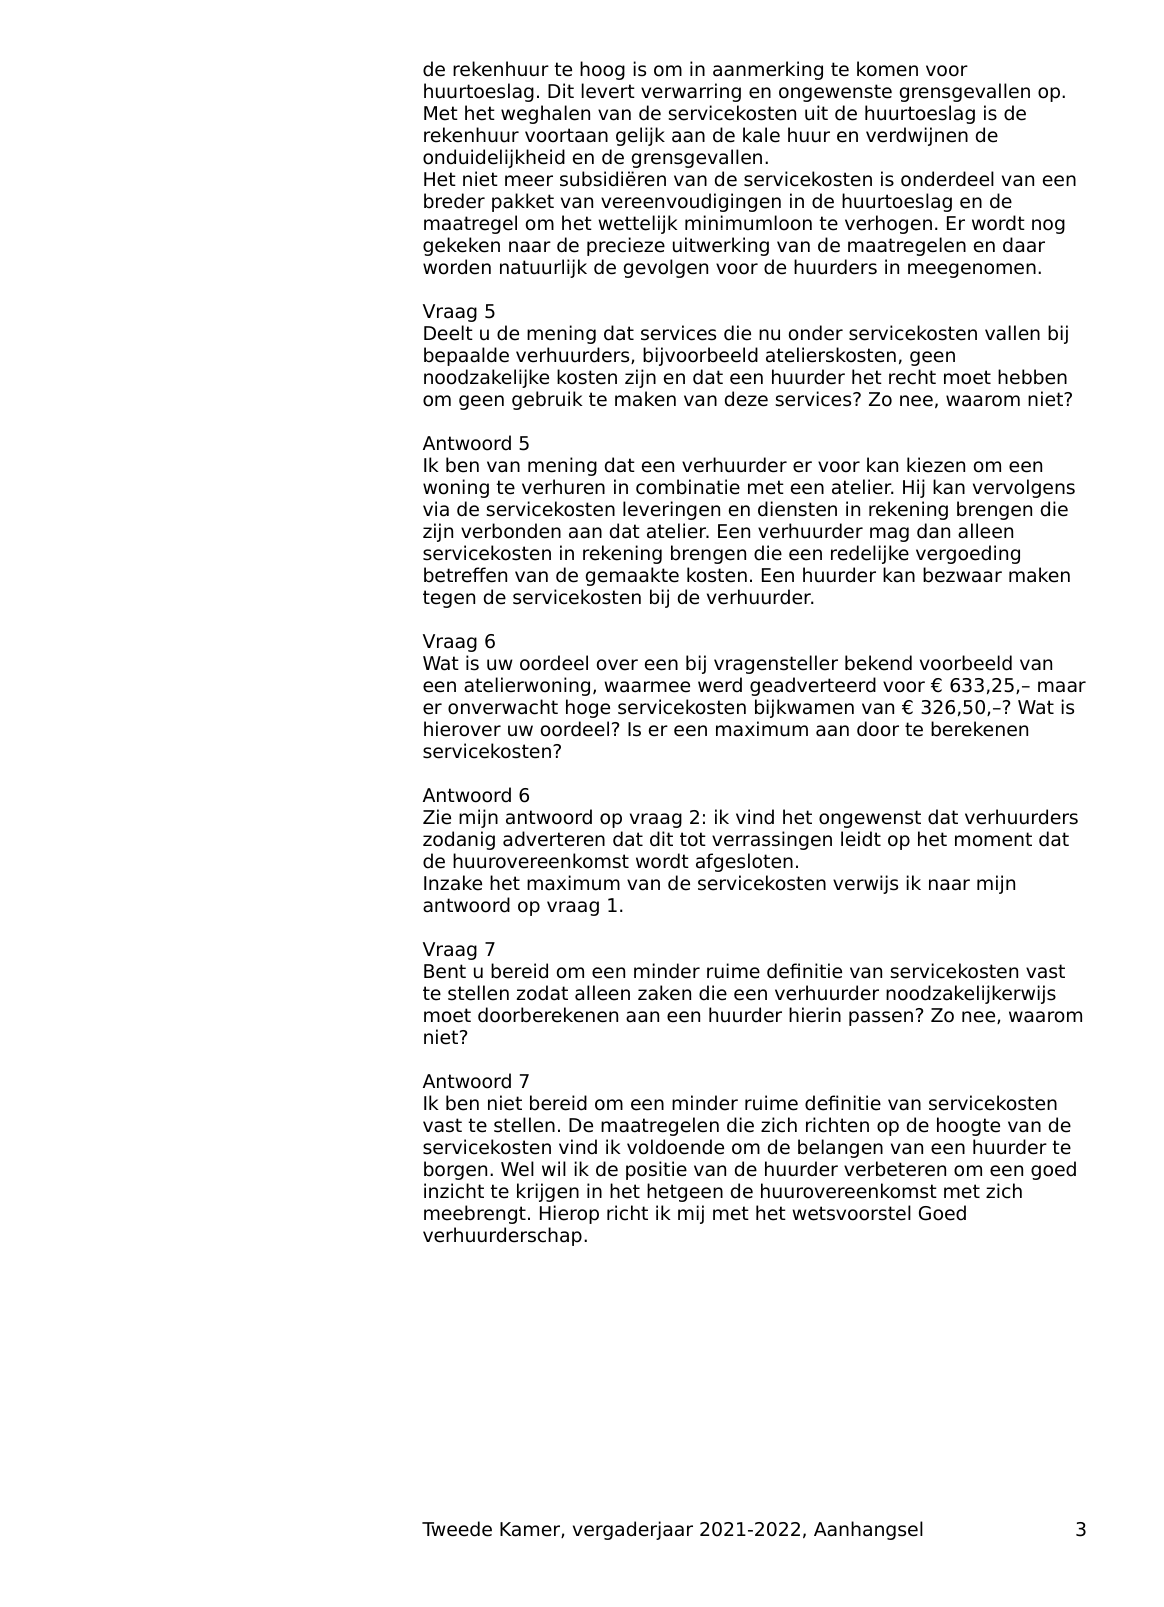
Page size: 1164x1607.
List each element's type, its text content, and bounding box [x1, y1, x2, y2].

text Wat is uw oordeel over een bij vragensteller bekend voorbeeld van een atelierwoning, waarmee werd geadverteerd voor € 633,25,– maar er onverwacht hoge servicekosten bijkwamen van € 326,50,–? Wat is hierover uw oordeel? Is er een maximum aan door te berekenen servicekosten? [422, 653, 1087, 763]
text Antwoord 6 [422, 785, 1087, 807]
text Ik ben van mening dat een verhuurder er voor kan kiezen om een woning te verhuren in combinatie met een atelier. Hij kan vervolgens via de servicekosten leveringen en diensten in rekening brengen die zijn verbonden aan dat atelier. Een verhuurder mag dan alleen servicekosten in rekening brengen die een redelijke vergoeding betreffen van de gemaakte kosten. Een huurder kan bezwaar maken tegen de servicekosten bij de verhuurder. [422, 455, 1087, 609]
text Vraag 5 [422, 301, 1087, 323]
text Inzake het maximum van de servicekosten verwijs ik naar mijn antwoord op vraag 1. [422, 873, 1087, 917]
text Vraag 6 [422, 631, 1087, 653]
text Antwoord 7 [422, 1071, 1087, 1093]
text de rekenhuur te hoog is om in aanmerking te komen voor huurtoeslag. Dit levert verwarring en ongewenste grensgevallen op. Met het weghalen van de servicekosten uit de huurtoeslag is de rekenhuur voortaan gelijk aan de kale huur en verdwijnen de onduidelijkheid en de grensgevallen. [422, 59, 1087, 169]
text Ik ben niet bereid om een minder ruime definitie van servicekosten vast te stellen. De maatregelen die zich richten op de hoogte van de servicekosten vind ik voldoende om de belangen van een huurder te borgen. Wel wil ik de positie van de huurder verbeteren om een goed inzicht te krijgen in het hetgeen de huurovereenkomst met zich meebrengt. Hierop richt ik mij met het wetsvoorstel Goed verhuurderschap. [422, 1093, 1087, 1247]
text Antwoord 5 [422, 433, 1087, 455]
text Het niet meer subsidiëren van de servicekosten is onderdeel van een breder pakket van vereenvoudigingen in de huurtoeslag en de maatregel om het wettelijk minimumloon te verhogen. Er wordt nog gekeken naar de precieze uitwerking van de maatregelen en daar worden natuurlijk de gevolgen voor de huurders in meegenomen. [422, 169, 1087, 279]
text Zie mijn antwoord op vraag 2: ik vind het ongewenst dat verhuurders zodanig adverteren dat dit tot verrassingen leidt op het moment dat de huurovereenkomst wordt afgesloten. [422, 807, 1087, 873]
text Bent u bereid om een minder ruime definitie van servicekosten vast te stellen zodat alleen zaken die een verhuurder noodzakelijkerwijs moet doorberekenen aan een huurder hierin passen? Zo nee, waarom niet? [422, 961, 1087, 1049]
text Vraag 7 [422, 939, 1087, 961]
text Deelt u de mening dat services die nu onder servicekosten vallen bij bepaalde verhuurders, bijvoorbeeld atelierskosten, geen noodzakelijke kosten zijn en dat een huurder het recht moet hebben om geen gebruik te maken van deze services? Zo nee, waarom niet? [422, 323, 1087, 411]
